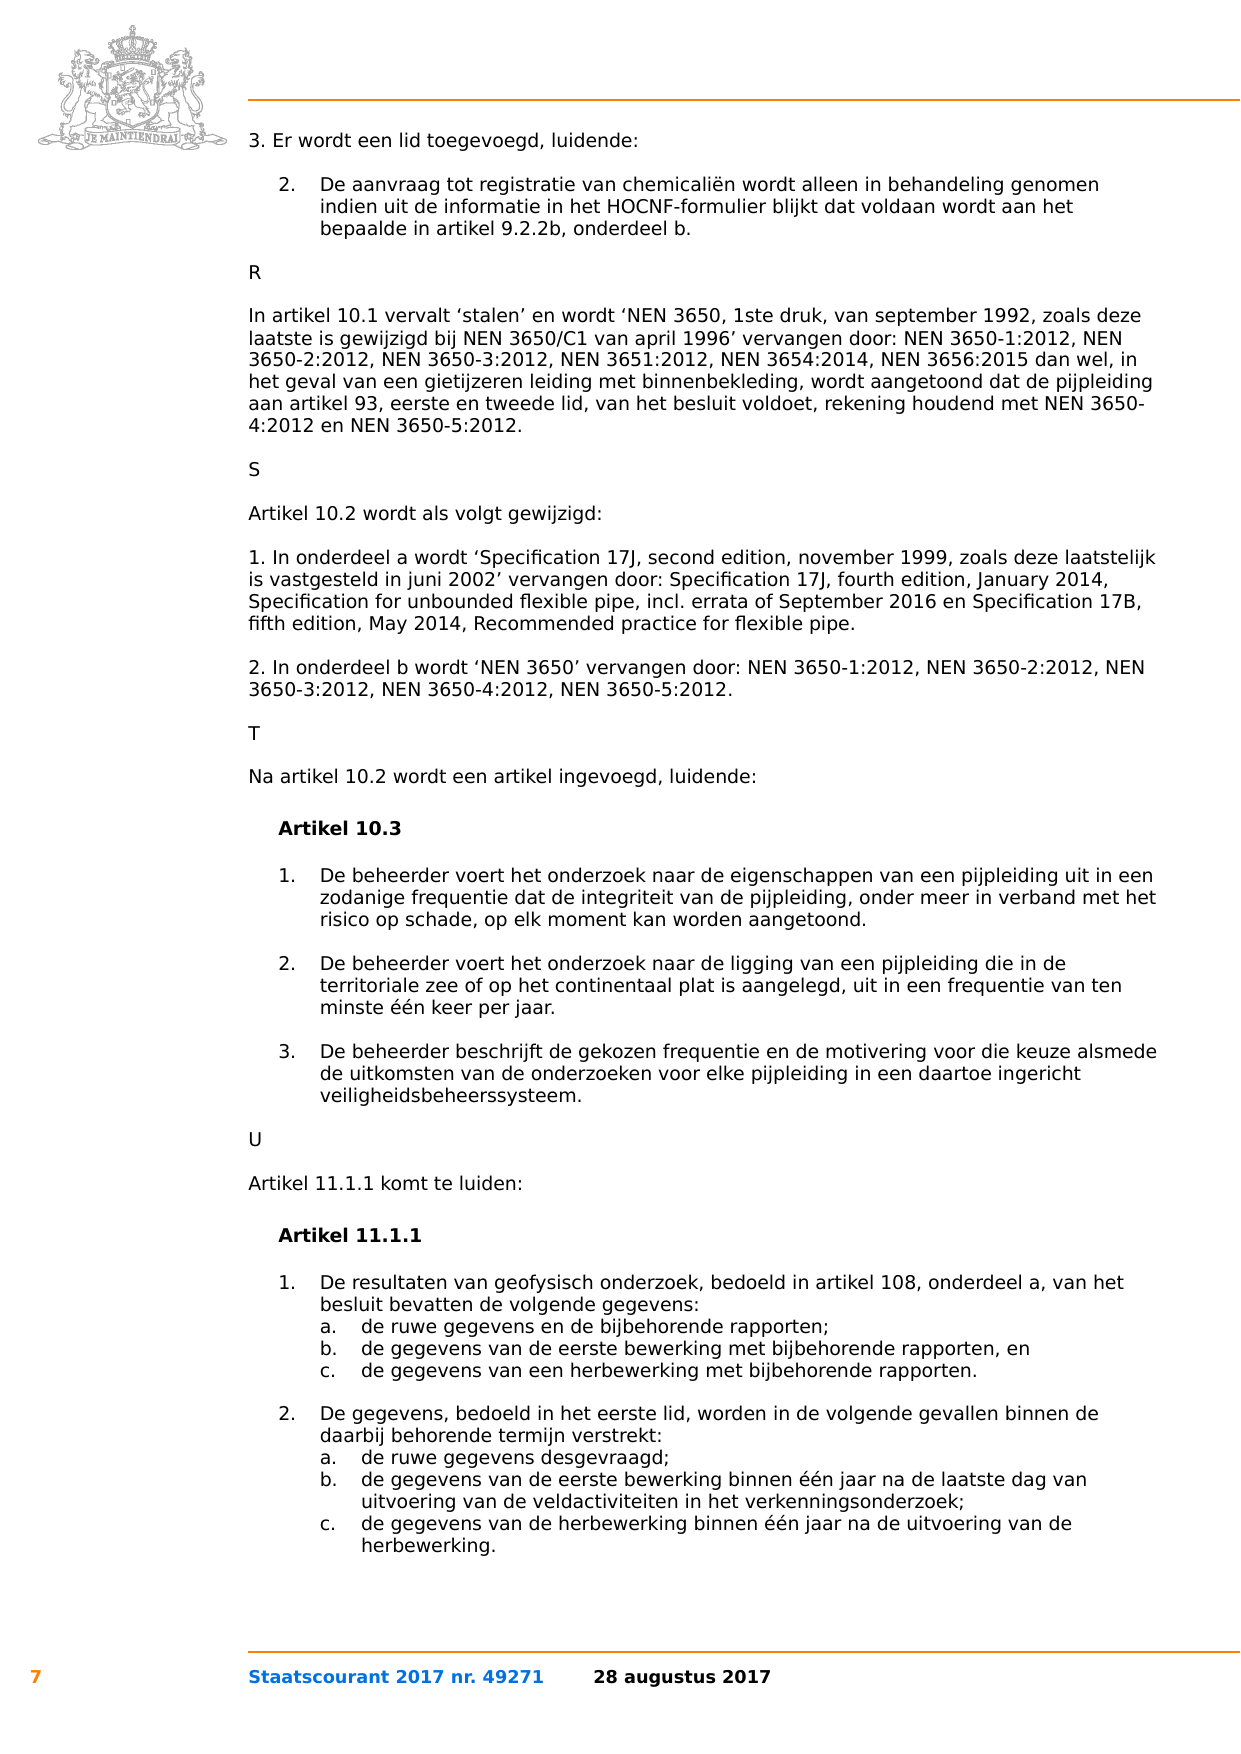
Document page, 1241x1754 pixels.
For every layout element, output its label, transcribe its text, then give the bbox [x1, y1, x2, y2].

text b. de gegevens van de eerste bewerking binnen één jaar na de laatste dag van uitvoering van de veldactiviteiten in het verkenningsonderzoek; [319, 1469, 1163, 1513]
subtitle Artikel 11.1.1 [278, 1224, 1163, 1247]
text R [248, 262, 1163, 283]
text 2. In onderdeel b wordt ‘NEN 3650’ vervangen door: NEN 3650-1:2012, NEN 3650-2:2012, NEN 3650-3:2012, NEN 3650-4:2012, NEN 3650-5:2012. [248, 657, 1163, 701]
subtitle Artikel 10.3 [278, 818, 1163, 840]
text 3. Er wordt een lid toegevoegd, luidende: [248, 130, 1163, 152]
text 1. De resultaten van geofysisch onderzoek, bedoeld in artikel 108, onderdeel a, van het besluit bevatten de volgende gegevens: [278, 1272, 1163, 1316]
text 3. De beheerder beschrijft de gekozen frequentie en de motivering voor die keuze alsmede de uitkomsten van de onderzoeken voor elke pijpleiding in een daartoe ingericht veiligheidsbeheerssysteem. [278, 1041, 1163, 1107]
text a. de ruwe gegevens en de bijbehorende rapporten; [319, 1316, 1163, 1337]
text 2. De gegevens, bedoeld in het eerste lid, worden in de volgende gevallen binnen de daarbij behorende termijn verstrekt: [278, 1403, 1163, 1447]
picture [38, 25, 227, 150]
text b. de gegevens van de eerste bewerking met bijbehorende rapporten, en [319, 1337, 1163, 1359]
text Artikel 11.1.1 komt te luiden: [248, 1173, 1163, 1194]
text T [248, 722, 1163, 744]
text S [248, 459, 1163, 481]
text 1. De beheerder voert het onderzoek naar de eigenschappen van een pijpleiding uit in een zodanige frequentie dat de integriteit van de pijpleiding, onder meer in verband met het risico op schade, op elk moment kan worden aangetoond. [278, 865, 1163, 931]
text 1. In onderdeel a wordt ‘Specification 17J, second edition, november 1999, zoals deze laatstelijk is vastgesteld in juni 2002’ vervangen door: Specification 17J, fourth edition, January 2014, Specification for unbounded flexible pipe, incl. errata of September 2016 en Specification 17B, fifth edition, May 2014, Recommended practice for flexible pipe. [248, 547, 1163, 635]
text Artikel 10.2 wordt als volgt gewijzigd: [248, 503, 1163, 525]
text 2. De beheerder voert het onderzoek naar de ligging van een pijpleiding die in de territoriale zee of op het continentaal plat is aangelegd, uit in een frequentie van ten minste één keer per jaar. [278, 953, 1163, 1019]
text a. de ruwe gegevens desgevraagd; [319, 1447, 1163, 1469]
text c. de gegevens van een herbewerking met bijbehorende rapporten. [319, 1359, 1163, 1381]
text Na artikel 10.2 wordt een artikel ingevoegd, luidende: [248, 766, 1163, 788]
text c. de gegevens van de herbewerking binnen één jaar na de uitvoering van de herbewerking. [319, 1513, 1163, 1557]
text 2. De aanvraag tot registratie van chemicaliën wordt alleen in behandeling genomen indien uit de informatie in het HOCNF-formulier blijkt dat voldaan wordt aan het bepaalde in artikel 9.2.2b, onderdeel b. [278, 174, 1163, 240]
text U [248, 1129, 1163, 1151]
text In artikel 10.1 vervalt ‘stalen’ en wordt ‘NEN 3650, 1ste druk, van september 1992, zoals deze laatste is gewijzigd bij NEN 3650/C1 van april 1996’ vervangen door: NEN 3650-1:2012, NEN 3650-2:2012, NEN 3650-3:2012, NEN 3651:2012, NEN 3654:2014, NEN 3656:2015 dan wel, in het geval van een gietijzeren leiding met binnenbekleding, wordt aangetoond dat de pijpleiding aan artikel 93, eerste en tweede lid, van het besluit voldoet, rekening houdend met NEN 3650-4:2012 en NEN 3650-5:2012. [248, 305, 1163, 437]
